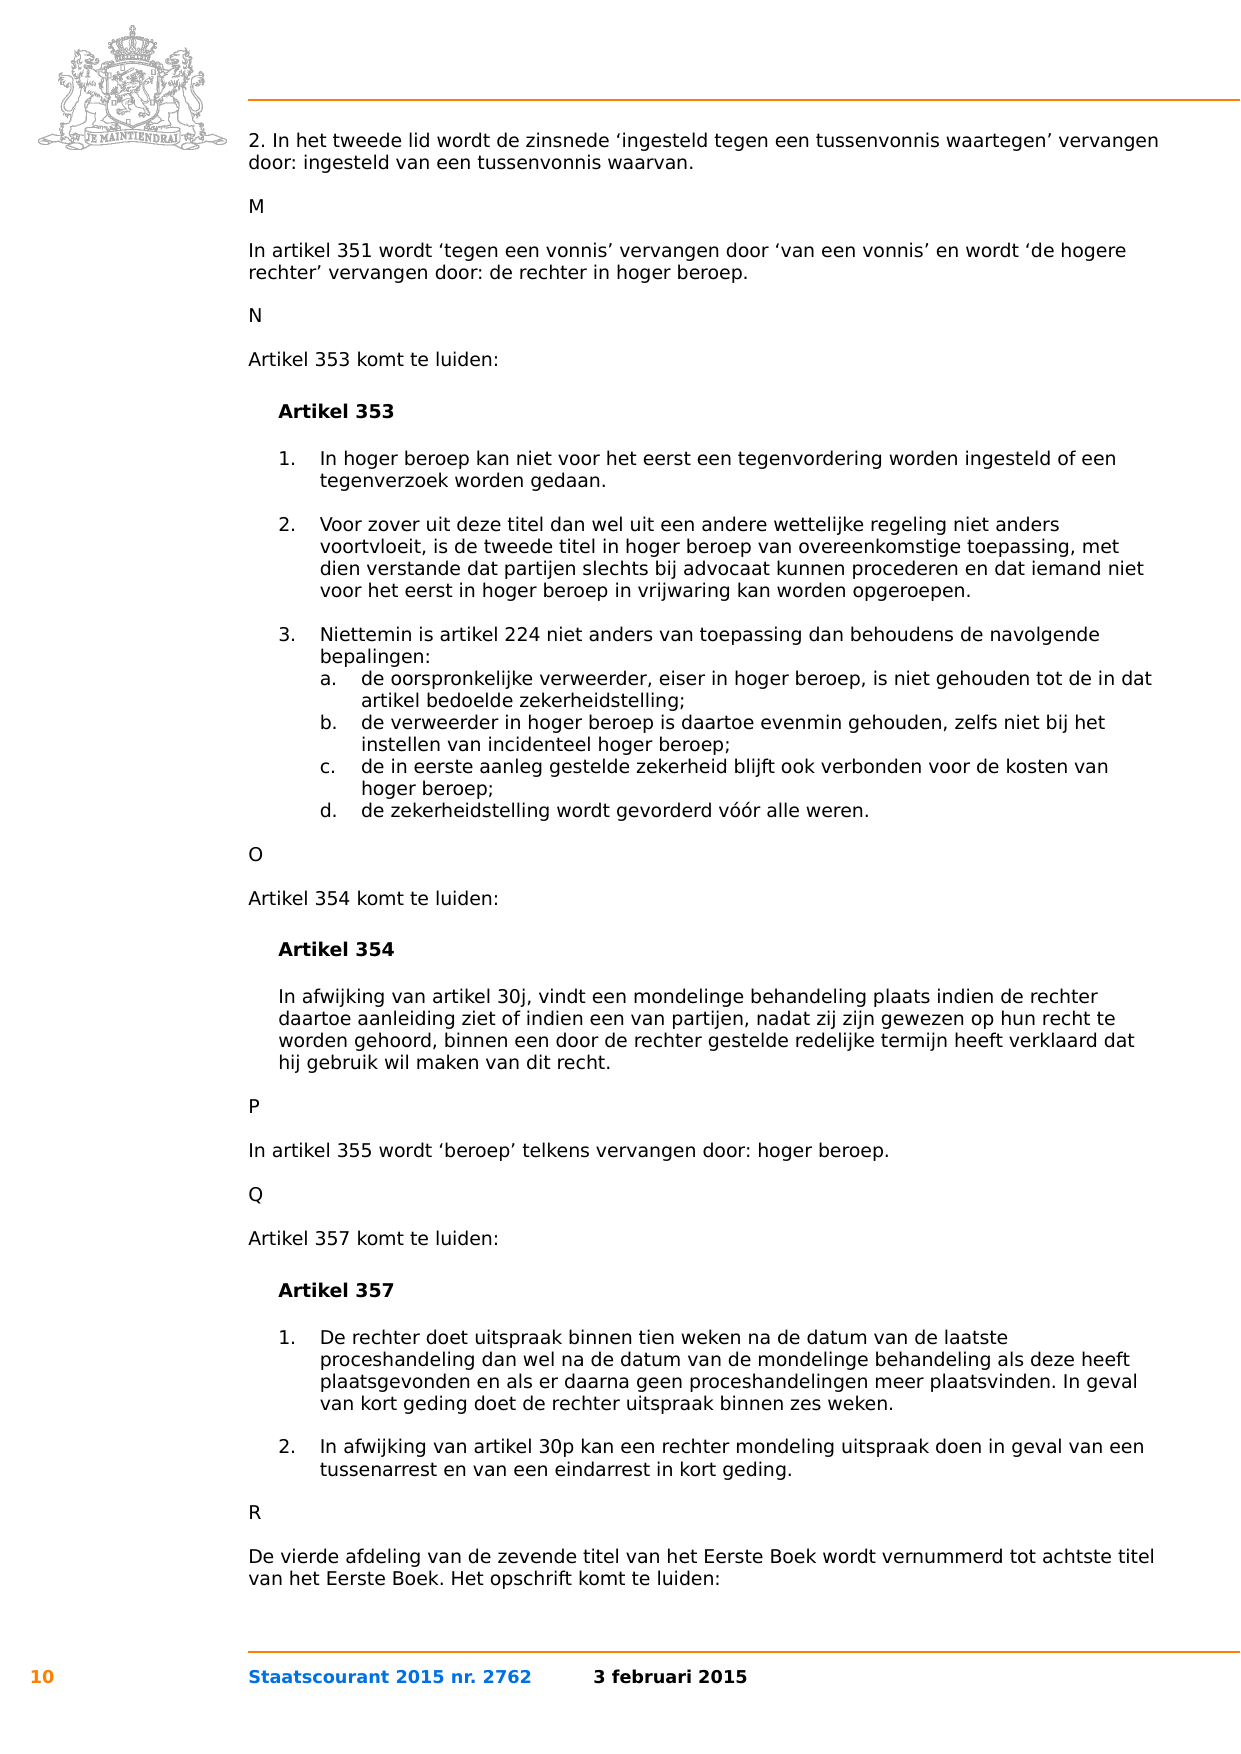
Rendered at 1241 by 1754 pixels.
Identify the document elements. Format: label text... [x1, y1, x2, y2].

text Artikel 354 komt te luiden: [248, 887, 1163, 909]
subtitle Artikel 354 [278, 939, 1163, 961]
text O [248, 843, 1163, 866]
text P [248, 1096, 1163, 1118]
text 2. In het tweede lid wordt de zinsnede ‘ingesteld tegen een tussenvonnis waartegen’ vervangen door: ingesteld van een tussenvonnis waarvan. [248, 130, 1163, 174]
text M [248, 196, 1163, 218]
text 2. In afwijking van artikel 30p kan een rechter mondeling uitspraak doen in geval van een tussenarrest en van een eindarrest in kort geding. [278, 1436, 1163, 1480]
subtitle Artikel 357 [278, 1280, 1163, 1302]
text Q [248, 1184, 1163, 1206]
text c. de in eerste aanleg gestelde zekerheid blijft ook verbonden voor de kosten van hoger beroep; [319, 756, 1163, 800]
picture [38, 25, 227, 150]
text Artikel 357 komt te luiden: [248, 1228, 1163, 1250]
text b. de verweerder in hoger beroep is daartoe evenmin gehouden, zelfs niet bij het instellen van incidenteel hoger beroep; [319, 712, 1163, 756]
text N [248, 305, 1163, 327]
text In artikel 355 wordt ‘beroep’ telkens vervangen door: hoger beroep. [248, 1140, 1163, 1162]
text 2. Voor zover uit deze titel dan wel uit een andere wettelijke regeling niet anders voortvloeit, is de tweede titel in hoger beroep van overeenkomstige toepassing, met dien verstande dat partijen slechts bij advocaat kunnen procederen en dat iemand niet voor het eerst in hoger beroep in vrijwaring kan worden opgeroepen. [278, 514, 1163, 602]
text 3. Niettemin is artikel 224 niet anders van toepassing dan behoudens de navolgende bepalingen: [278, 624, 1163, 668]
text In artikel 351 wordt ‘tegen een vonnis’ vervangen door ‘van een vonnis’ en wordt ‘de hogere rechter’ vervangen door: de rechter in hoger beroep. [248, 239, 1163, 283]
text 1. In hoger beroep kan niet voor het eerst een tegenvordering worden ingesteld of een tegenverzoek worden gedaan. [278, 448, 1163, 492]
text a. de oorspronkelijke verweerder, eiser in hoger beroep, is niet gehouden tot de in dat artikel bedoelde zekerheidstelling; [319, 668, 1163, 712]
text 1. De rechter doet uitspraak binnen tien weken na de datum van de laatste proceshandeling dan wel na de datum van de mondelinge behandeling als deze heeft plaatsgevonden en als er daarna geen proceshandelingen meer plaatsvinden. In geval van kort geding doet de rechter uitspraak binnen zes weken. [278, 1327, 1163, 1414]
subtitle Artikel 353 [278, 401, 1163, 423]
text In afwijking van artikel 30j, vindt een mondelinge behandeling plaats indien de rechter daartoe aanleiding ziet of indien een van partijen, nadat zij zijn gewezen op hun recht te worden gehoord, binnen een door de rechter gestelde redelijke termijn heeft verklaard dat hij gebruik wil maken van dit recht. [278, 986, 1163, 1074]
text De vierde afdeling van de zevende titel van het Eerste Boek wordt vernummerd tot achtste titel van het Eerste Boek. Het opschrift komt te luiden: [248, 1546, 1163, 1590]
text d. de zekerheidstelling wordt gevorderd vóór alle weren. [319, 800, 1163, 822]
text R [248, 1502, 1163, 1524]
text Artikel 353 komt te luiden: [248, 349, 1163, 371]
